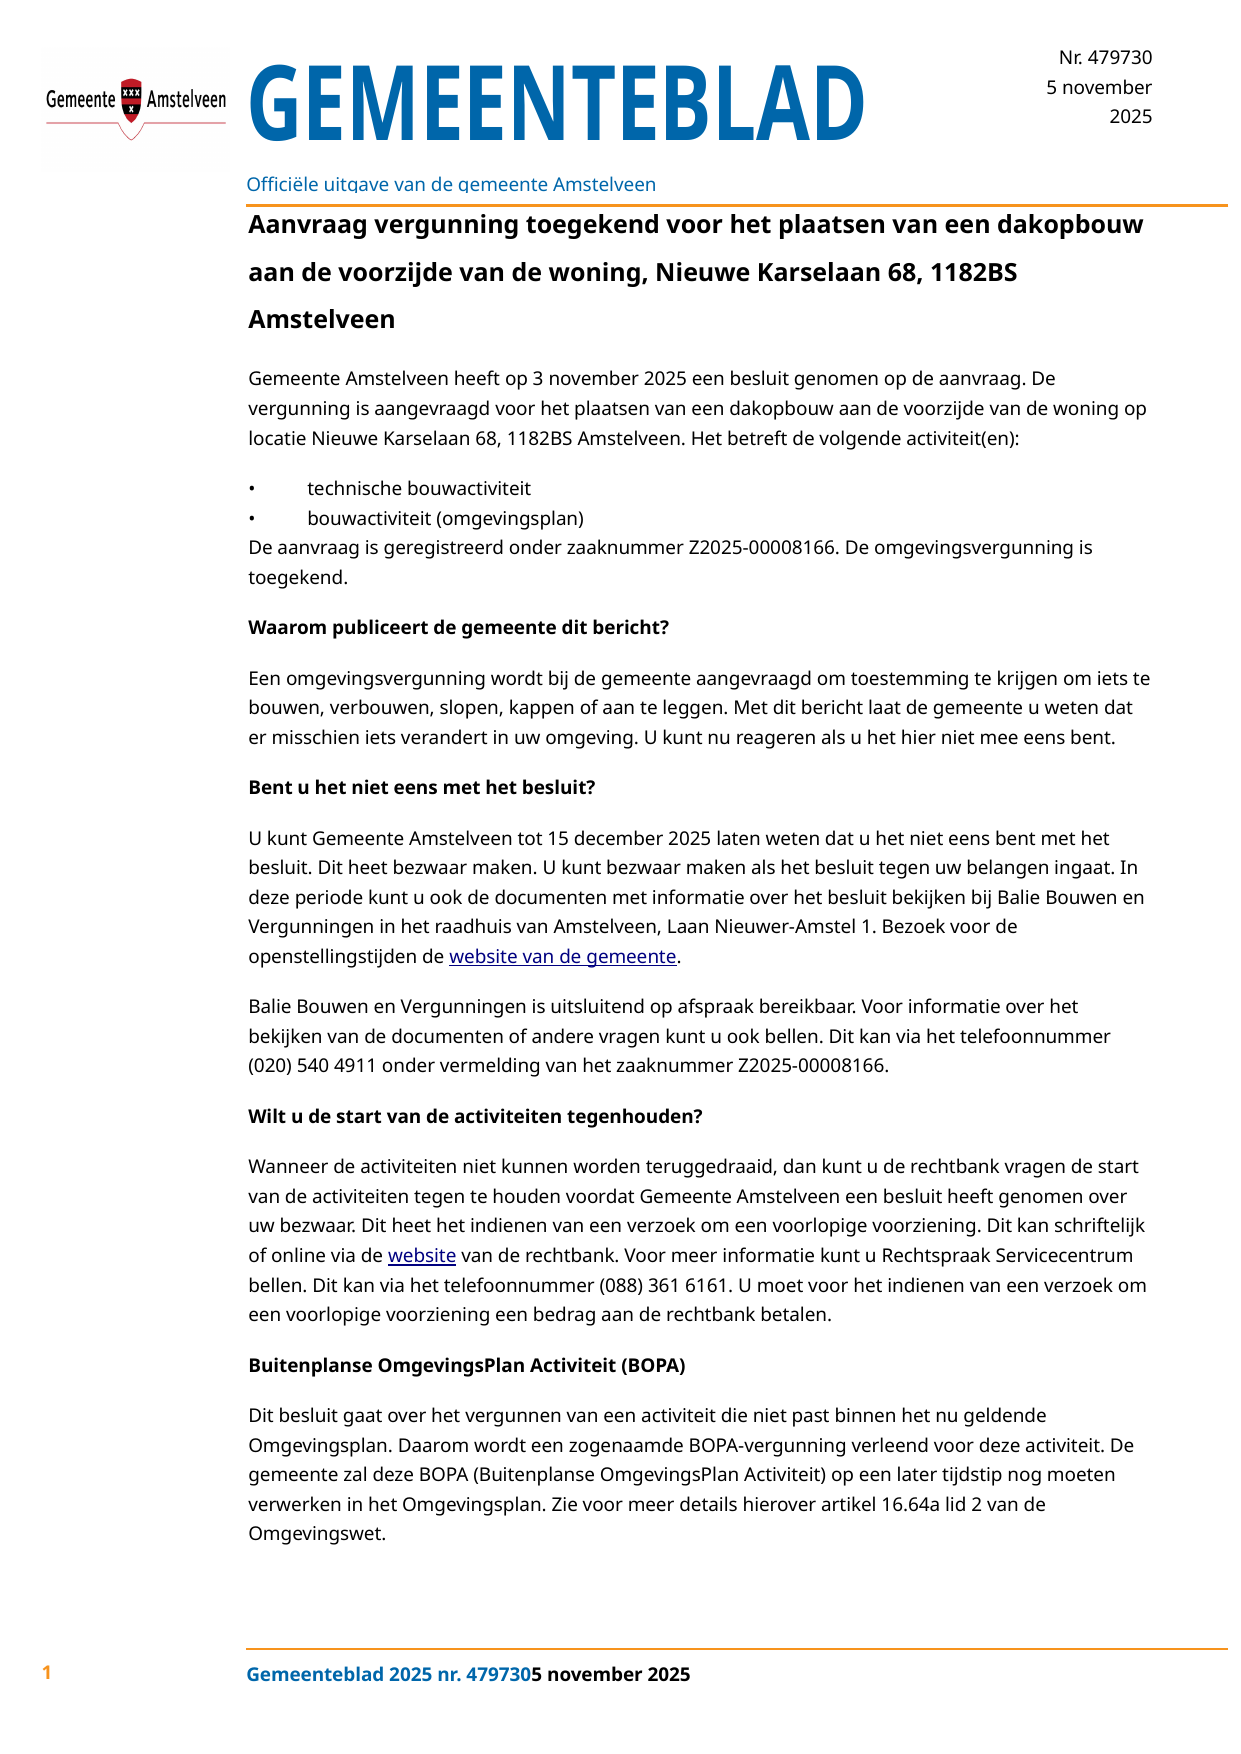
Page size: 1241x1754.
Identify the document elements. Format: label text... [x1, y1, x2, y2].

text Gemeente Amstelveen heeft op 3 november 2025 een besluit genomen op de aanvraag. De vergunning is aangevraagd voor het plaatsen van een dakopbouw aan de voorzijde van de woning op locatie Nieuwe Karselaan 68, 1182BS Amstelveen. Het betreft de volgende activiteit(en): [248, 366, 1152, 450]
text Wilt u de start van de activiteiten tegenhouden? [248, 1103, 1152, 1129]
picture [41, 47, 231, 172]
list bouwactiviteit (omgevingsplan) [248, 505, 1152, 530]
text De aanvraag is geregistreerd onder zaaknummer Z2025-00008166. De omgevingsvergunning is toegekend. [248, 534, 1152, 589]
text Een omgevingsvergunning wordt bij de gemeente aangevraagd om toestemming te krijgen om iets te bouwen, verbouwen, slopen, kappen of aan te leggen. Met dit bericht laat de gemeente u weten dat er misschien iets verandert in uw omgeving. U kunt nu reageren als u het hier niet mee eens bent. [248, 665, 1152, 749]
text Aanvraag vergunning toegekend voor het plaatsen van een dakopbouw aan de voorzijde van de woning, Nieuwe Karselaan 68, 1182BS Amstelveen [248, 207, 1152, 336]
text Wanneer de activiteiten niet kunnen worden teruggedraaid, dan kunt u de rechtbank vragen de start van de activiteiten tegen te houden voordat Gemeente Amstelveen een besluit heeft genomen over uw bezwaar. Dit heet het indienen van een verzoek om een voorlopige voorziening. Dit kan schriftelijk of online via de website van de rechtbank. Voor meer informatie kunt u Rechtspraak Servicecentrum bellen. Dit kan via het telefoonnummer (088) 361 6161. U moet voor het indienen van een verzoek om een voorlopige voorziening een bedrag aan de rechtbank betalen. [248, 1153, 1152, 1327]
text Balie Bouwen en Vergunningen is uitsluitend op afspraak bereikbaar. Voor informatie over het bekijken van de documenten of andere vragen kunt u ook bellen. Dit kan via het telefoonnummer (020) 540 4911 onder vermelding van het zaaknummer Z2025-00008166. [248, 993, 1152, 1078]
text Buitenplanse OmgevingsPlan Activiteit (BOPA) [248, 1352, 1152, 1377]
text Dit besluit gaat over het vergunnen van een activiteit die niet past binnen het nu geldende Omgevingsplan. Daarom wordt een zogenaamde BOPA-vergunning verleend voor deze activiteit. De gemeente zal deze BOPA (Buitenplanse OmgevingsPlan Activiteit) op een later tijdstip nog moeten verwerken in het Omgevingsplan. Zie voor meer details hierover artikel 16.64a lid 2 van de Omgevingswet. [248, 1402, 1152, 1546]
list technische bouwactiviteit [248, 475, 1152, 501]
text Bent u het niet eens met het besluit? [248, 774, 1152, 800]
text U kunt Gemeente Amstelveen tot 15 december 2025 laten weten dat u het niet eens bent met het besluit. Dit heet bezwaar maken. U kunt bezwaar maken als het besluit tegen uw belangen ingaat. In deze periode kunt u ook de documenten met informatie over het besluit bekijken bij Balie Bouwen en Vergunningen in het raadhuis van Amstelveen, Laan Nieuwer-Amstel 1. Bezoek voor de openstellingstijden de website van de gemeente. [248, 825, 1152, 969]
text Waarom publiceert de gemeente dit bericht? [248, 614, 1152, 640]
